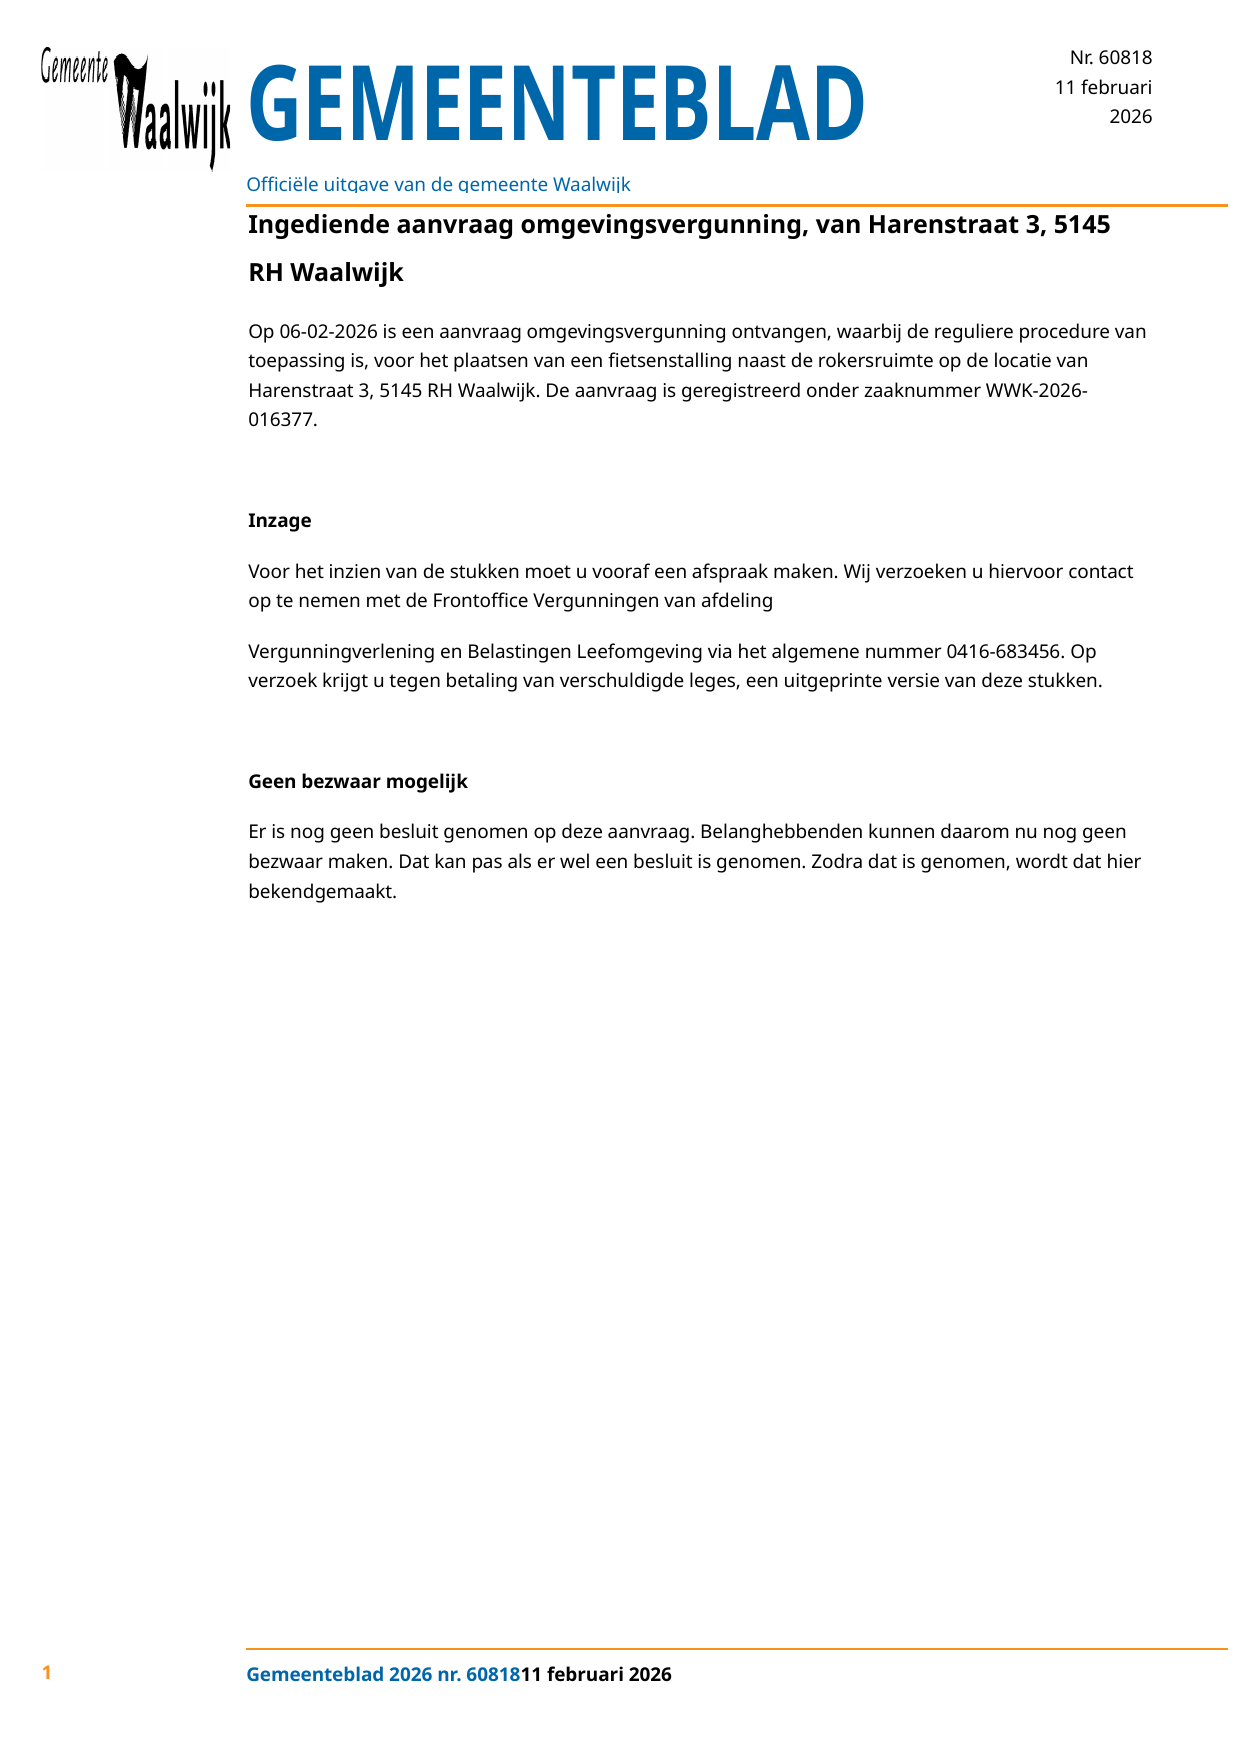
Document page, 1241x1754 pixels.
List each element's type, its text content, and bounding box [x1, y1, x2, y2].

picture [41, 47, 231, 172]
text Inzage [248, 507, 1152, 533]
text Ingediende aanvraag omgevingsvergunning, van Harenstraat 3, 5145 RH Waalwijk [248, 207, 1152, 288]
text Voor het inzien van de stukken moet u vooraf een afspraak maken. Wij verzoeken u hiervoor contact op te nemen met de Frontoffice Vergunningen van afdeling [248, 558, 1152, 613]
text Er is nog geen besluit genomen op deze aanvraag. Belanghebbenden kunnen daarom nu nog geen bezwaar maken. Dat kan pas als er wel een besluit is genomen. Zodra dat is genomen, wordt dat hier bekendgemaakt. [248, 819, 1152, 904]
text Vergunningverlening en Belastingen Leefomgeving via het algemene nummer 0416-683456. Op verzoek krijgt u tegen betaling van verschuldigde leges, een uitgeprinte versie van deze stukken. [248, 638, 1152, 693]
text Geen bezwaar mogelijk [248, 768, 1152, 794]
text Op 06-02-2026 is een aanvraag omgevingsvergunning ontvangen, waarbij de reguliere procedure van toepassing is, voor het plaatsen van een fietsenstalling naast de rokersruimte op de locatie van Harenstraat 3, 5145 RH Waalwijk. De aanvraag is geregistreerd onder zaaknummer WWK-2026-016377. [248, 318, 1152, 432]
